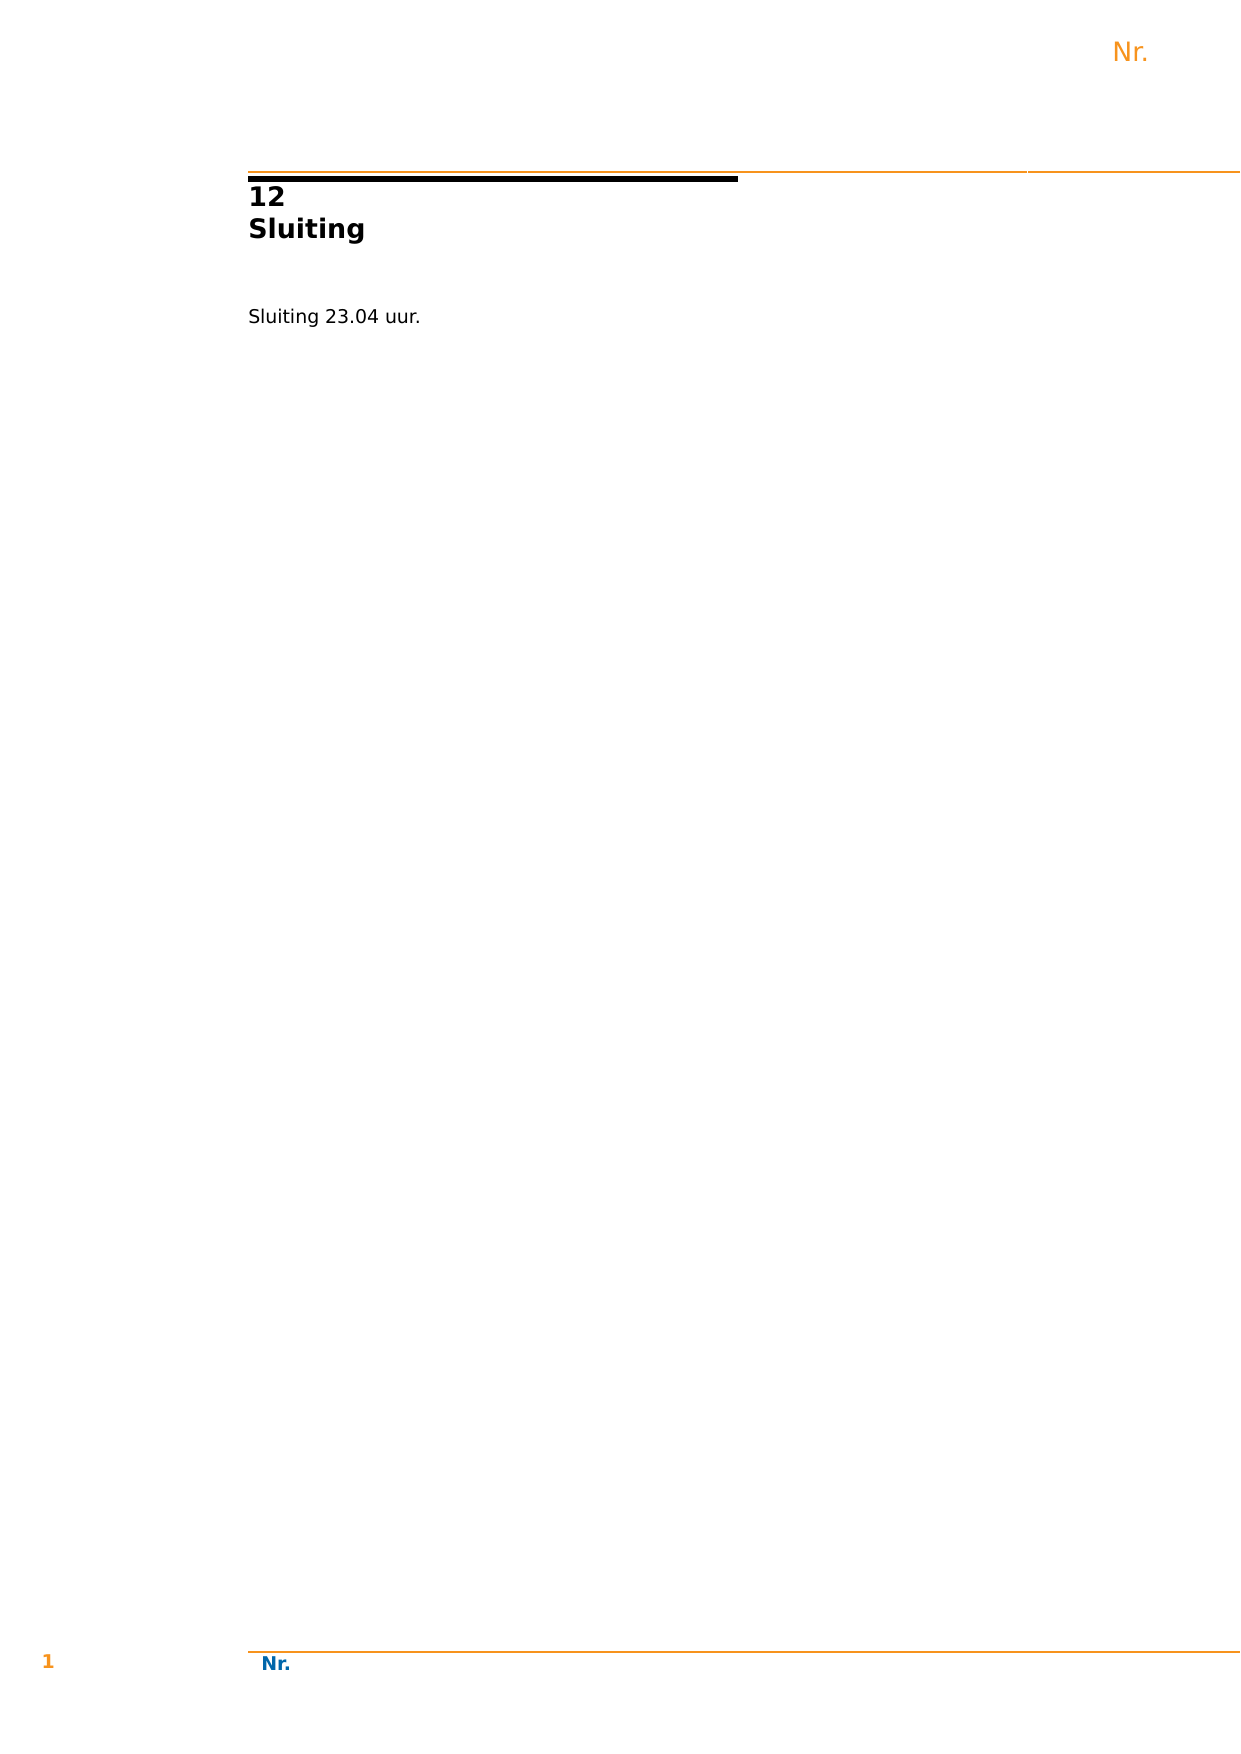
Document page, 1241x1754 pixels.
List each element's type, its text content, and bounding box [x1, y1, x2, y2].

text Sluiting 23.04 uur. [248, 306, 691, 328]
title 12 Sluiting [248, 182, 691, 244]
